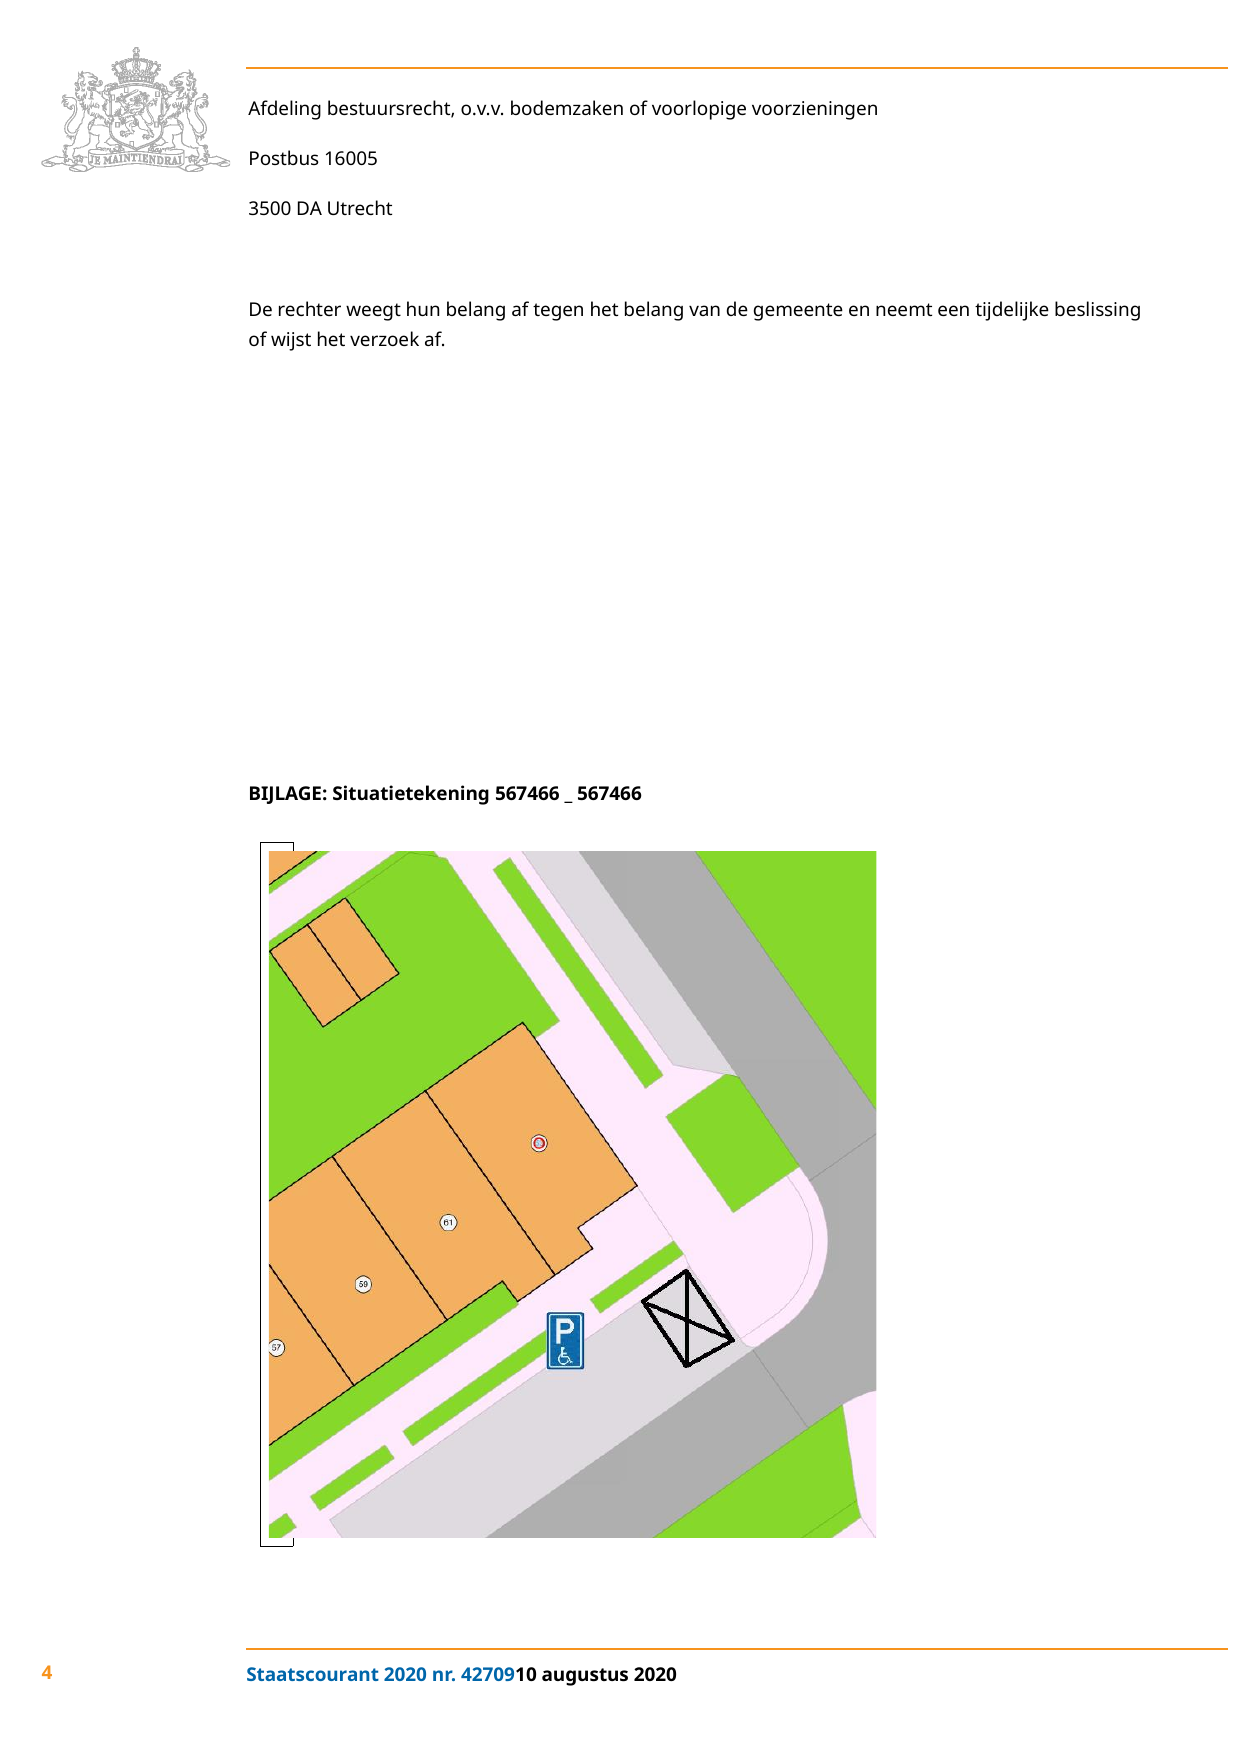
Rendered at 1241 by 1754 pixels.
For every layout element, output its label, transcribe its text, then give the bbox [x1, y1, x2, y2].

picture [41, 47, 231, 172]
picture [268, 851, 877, 1538]
text De rechter weegt hun belang af tegen het belang van de gemeente en neemt een tijdelijke beslissing of wijst het verzoek af. [248, 296, 1152, 352]
text 3500 DA Utrecht [248, 196, 1152, 221]
text Postbus 16005 [248, 145, 1152, 171]
text BIJLAGE: Situatietekening 567466 _ 567466 [248, 780, 1152, 806]
text Afdeling bestuursrecht, o.v.v. bodemzaken of voorlopige voorzieningen [248, 95, 1152, 121]
